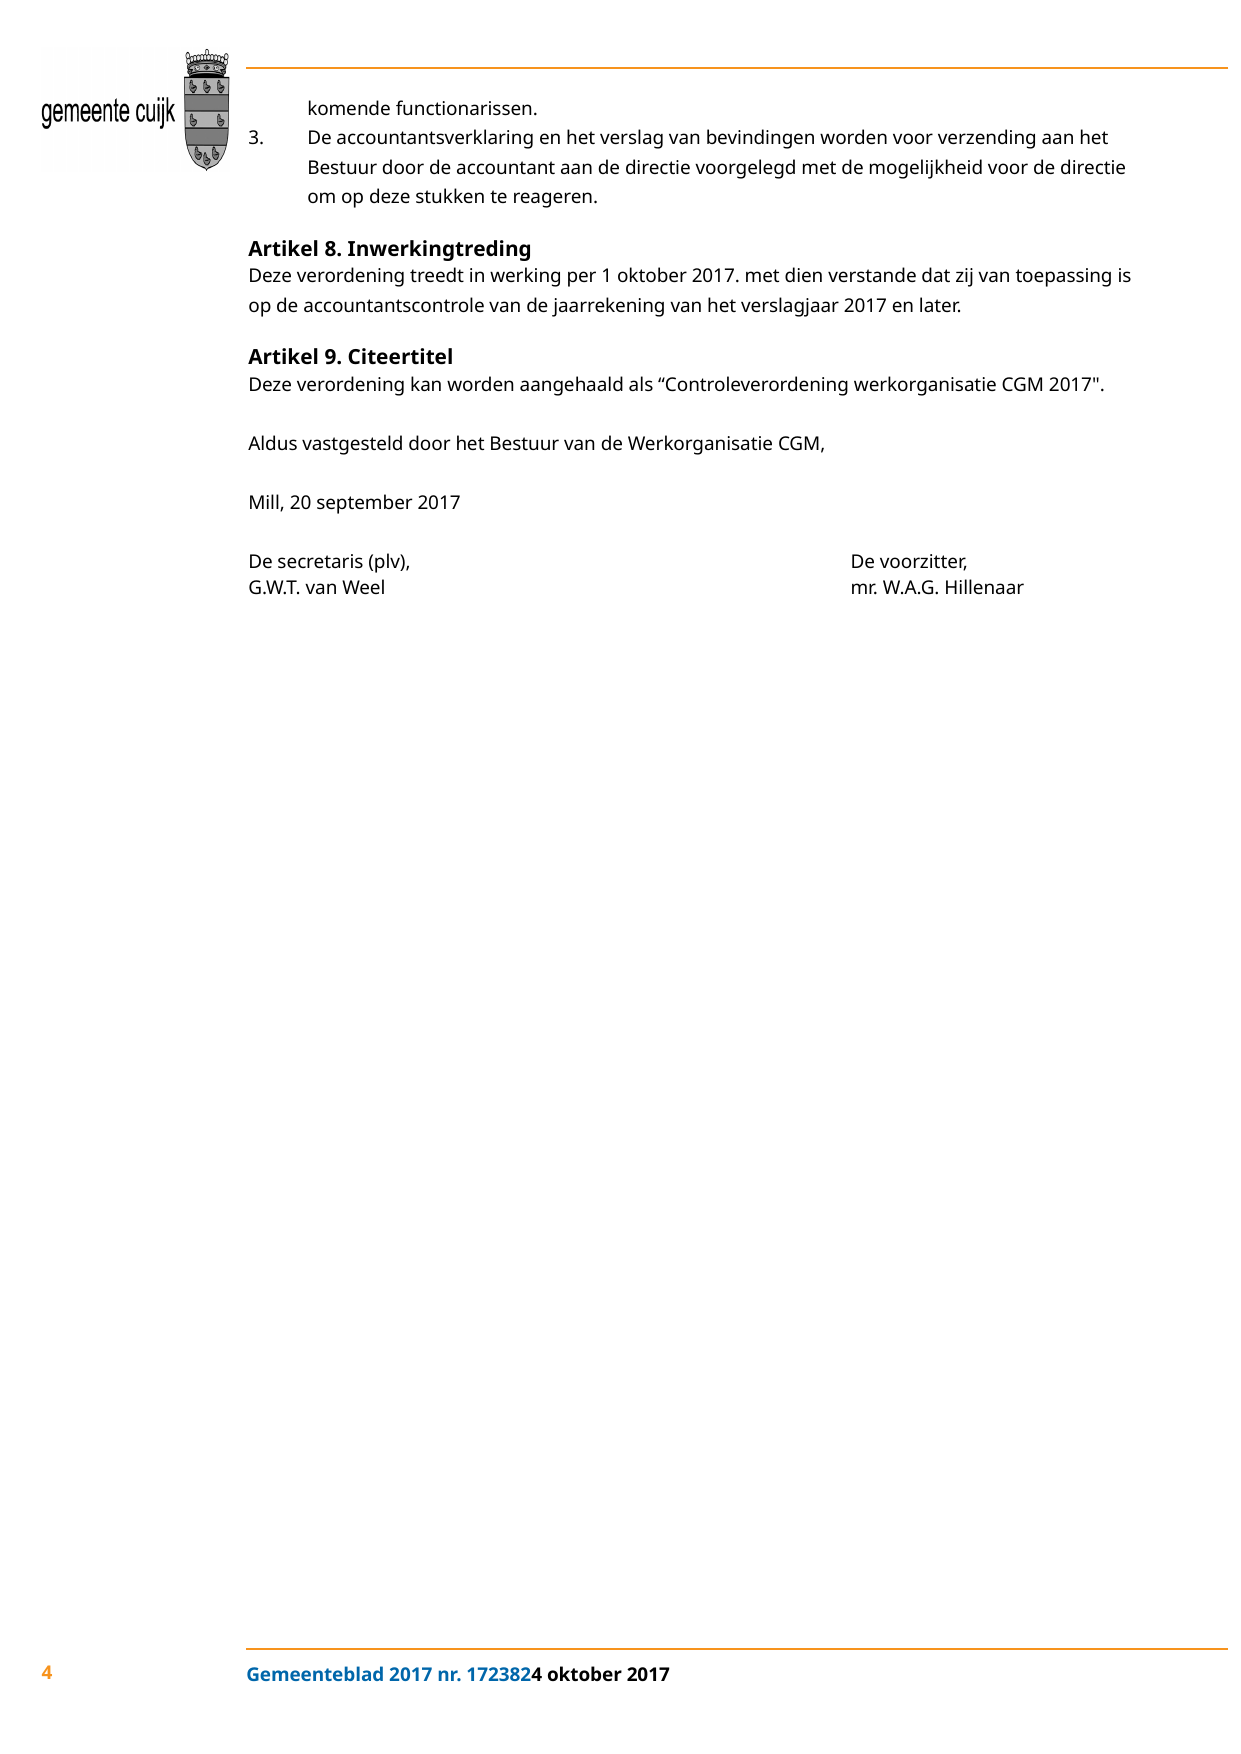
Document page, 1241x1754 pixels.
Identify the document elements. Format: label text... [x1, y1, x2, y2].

table_cell mr. W.A.G. Hillenaar [850, 574, 1152, 600]
text Artikel 9. Citeertitel [248, 342, 1152, 371]
table_header [549, 549, 850, 574]
table_cell G.W.T. van Weel [248, 574, 549, 600]
text Deze verordening kan worden aangehaald als “Controleverordening werkorganisatie CGM 2017". [248, 371, 1152, 397]
picture [41, 47, 231, 172]
text Mill, 20 september 2017 [248, 489, 1152, 515]
text Artikel 8. Inwerkingtreding [248, 234, 1152, 262]
list komende functionarissen. [248, 95, 1152, 121]
table_header De secretaris (plv), [248, 549, 549, 574]
text Deze verordening treedt in werking per 1 oktober 2017. met dien verstande dat zij van toepassing is op de accountantscontrole van de jaarrekening van het verslagjaar 2017 en later. [248, 262, 1152, 318]
table_header De voorzitter, [850, 549, 1152, 574]
table_cell [549, 574, 850, 600]
list De accountantsverklaring en het verslag van bevindingen worden voor verzending aan het Bestuur door de accountant aan de directie voorgelegd met de mogelijkheid voor de directie om op deze stukken te reageren. [248, 124, 1152, 209]
text Aldus vastgesteld door het Bestuur van de Werkorganisatie CGM, [248, 430, 1152, 456]
